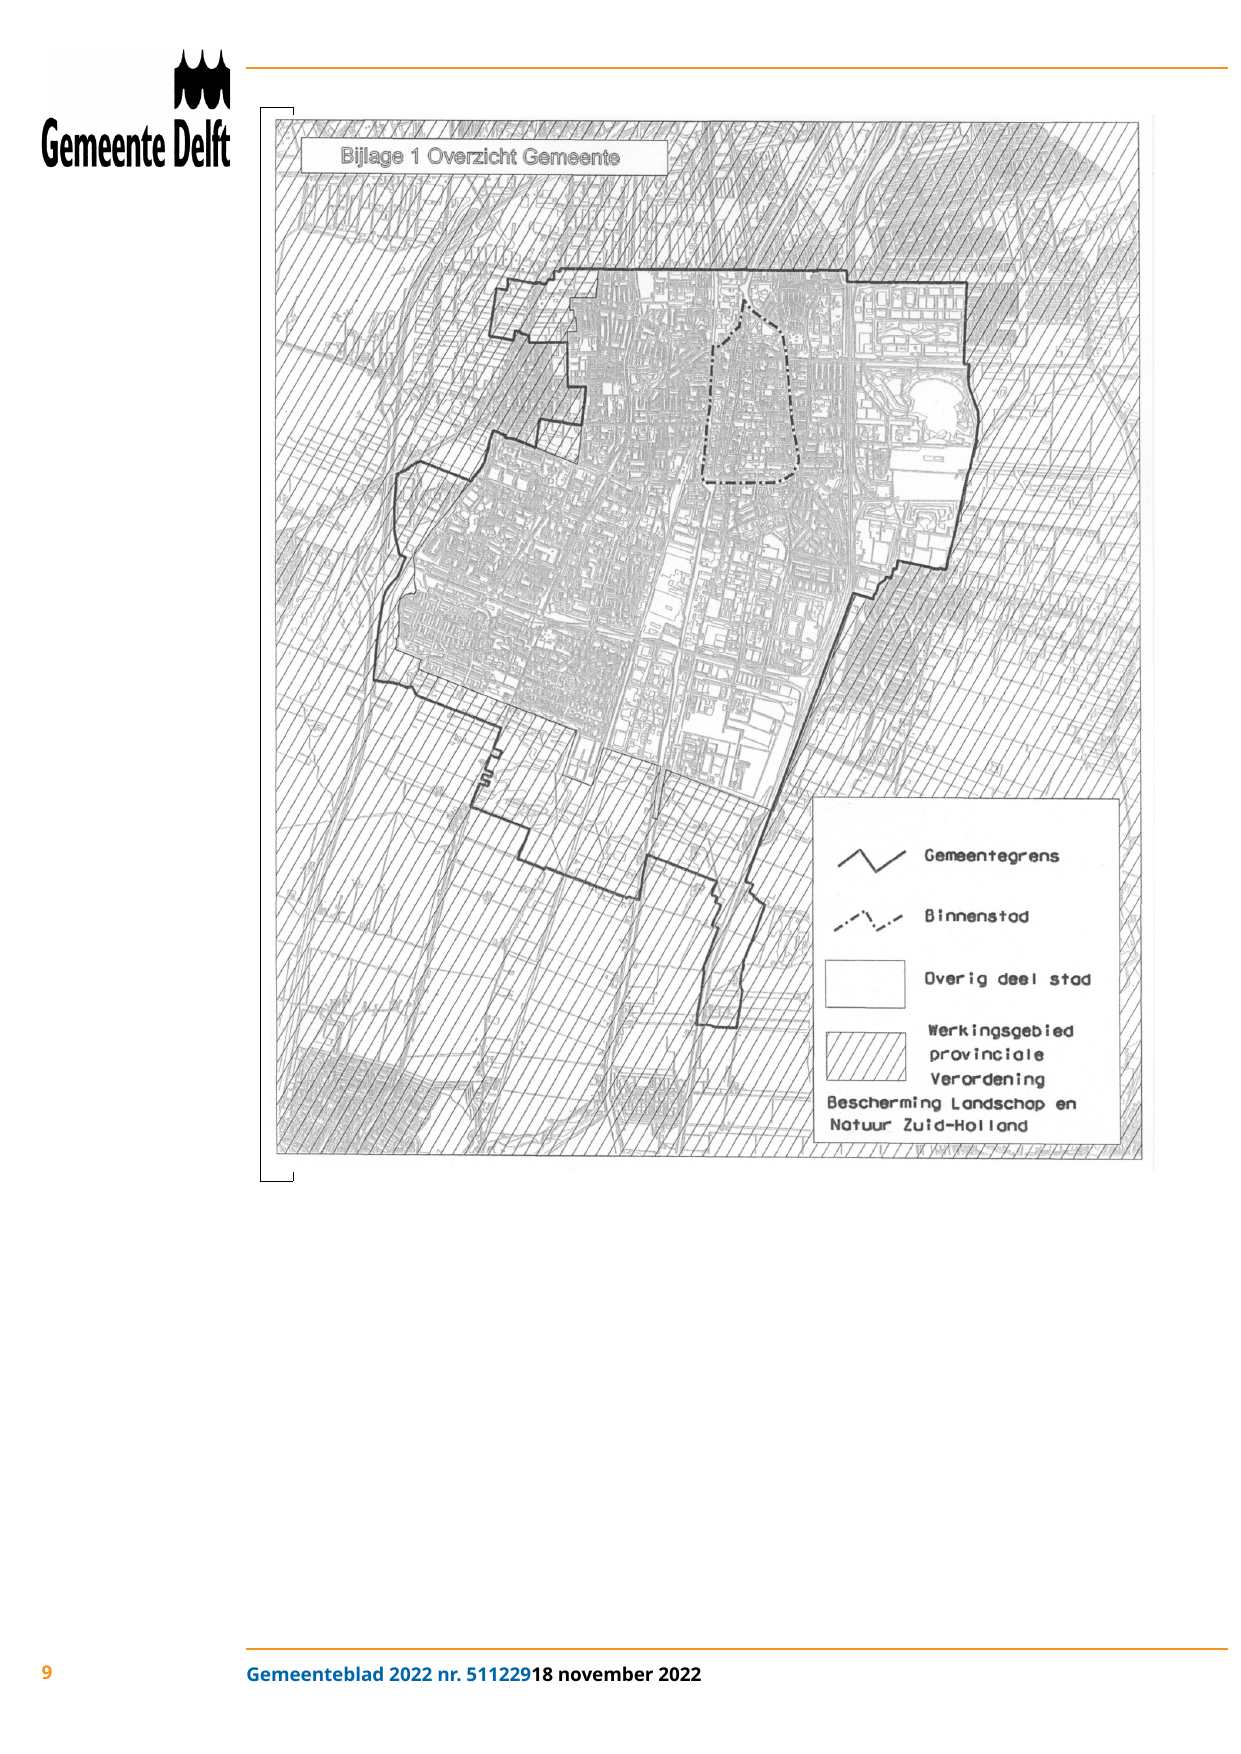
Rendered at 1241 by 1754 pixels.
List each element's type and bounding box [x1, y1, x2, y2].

picture [268, 115, 1155, 1172]
picture [41, 47, 231, 172]
